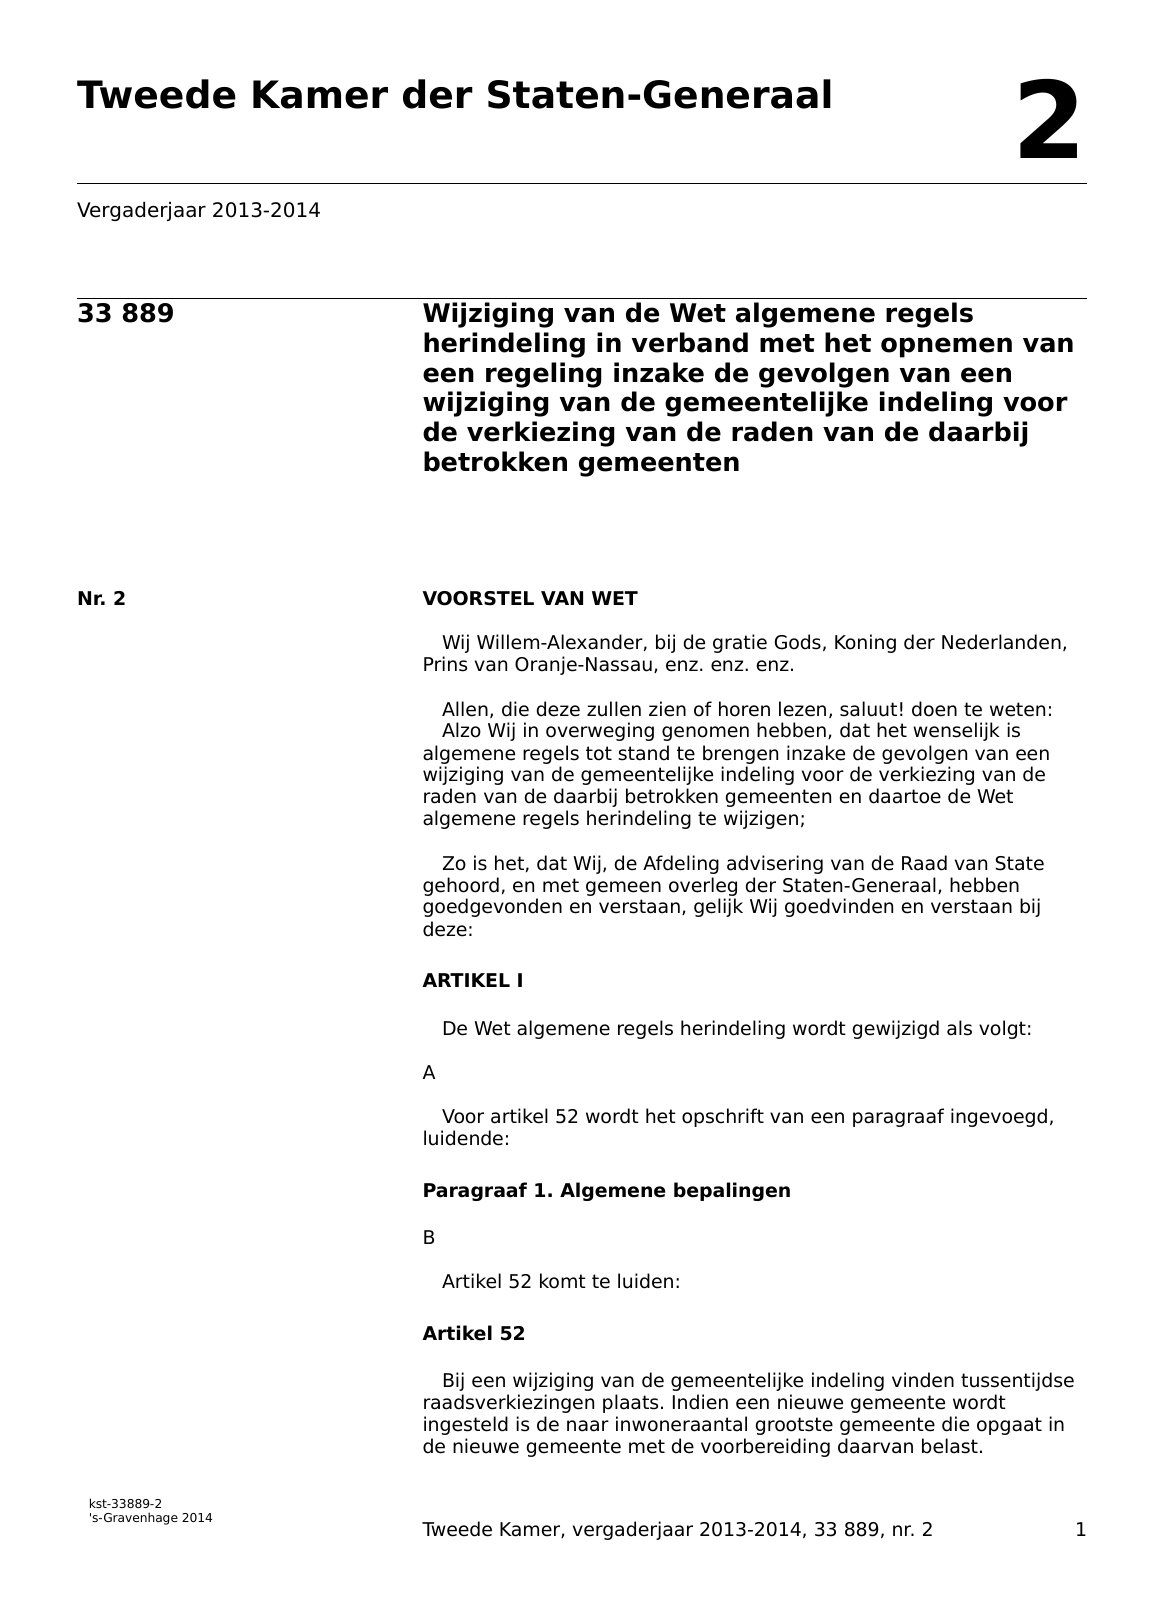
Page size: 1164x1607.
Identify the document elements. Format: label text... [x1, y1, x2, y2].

text Alzo Wij in overweging genomen hebben, dat het wenselijk is algemene regels tot stand te brengen inzake de gevolgen van een wijziging van de gemeentelijke indeling voor de verkiezing van de raden van de daarbij betrokken gemeenten en daartoe de Wet algemene regels herindeling te wijzigen; [422, 720, 1087, 830]
text 's-Gravenhage 2014 [88, 1511, 323, 1525]
text Voor artikel 52 wordt het opschrift van een paragraaf ingevoegd, luidende: [422, 1106, 1087, 1150]
subtitle Artikel 52 [422, 1323, 1087, 1345]
table_header 2 [886, 59, 1087, 183]
text A [422, 1062, 1087, 1083]
subtitle Nr. 2 VOORSTEL VAN WET [77, 588, 1087, 610]
text Allen, die deze zullen zien of horen lezen, saluut! doen te weten: [422, 698, 1087, 720]
text De Wet algemene regels herindeling wordt gewijzigd als volgt: [422, 1017, 1087, 1039]
text kst-33889-2 [88, 1497, 323, 1511]
text Bij een wijziging van de gemeentelijke indeling vinden tussentijdse raadsverkiezingen plaats. Indien een nieuwe gemeente wordt ingesteld is de naar inwoneraantal grootste gemeente die opgaat in de nieuwe gemeente met de voorbereiding daarvan belast. [422, 1370, 1087, 1458]
subtitle 33 889 Wijziging van de Wet algemene regels herindeling in verband met het opnemen van een regeling inzake de gevolgen van een wijziging van de gemeentelijke indeling voor de verkiezing van de raden van de daarbij betrokken gemeenten [77, 299, 1087, 477]
text Artikel 52 komt te luiden: [422, 1271, 1087, 1293]
subtitle ARTIKEL I [422, 970, 1087, 992]
text Zo is het, dat Wij, de Afdeling advisering van de Raad van State gehoord, en met gemeen overleg der Staten-Generaal, hebben goedgevonden en verstaan, gelijk Wij goedvinden en verstaan bij deze: [422, 852, 1087, 940]
table_header Tweede Kamer der Staten-Generaal [77, 59, 886, 183]
table_cell Vergaderjaar 2013-2014 [77, 184, 1087, 298]
text Wij Willem-Alexander, bij de gratie Gods, Koning der Nederlanden, Prins van Oranje-Nassau, enz. enz. enz. [422, 632, 1087, 676]
text B [422, 1227, 1087, 1249]
subtitle Paragraaf 1. Algemene bepalingen [422, 1180, 1087, 1202]
